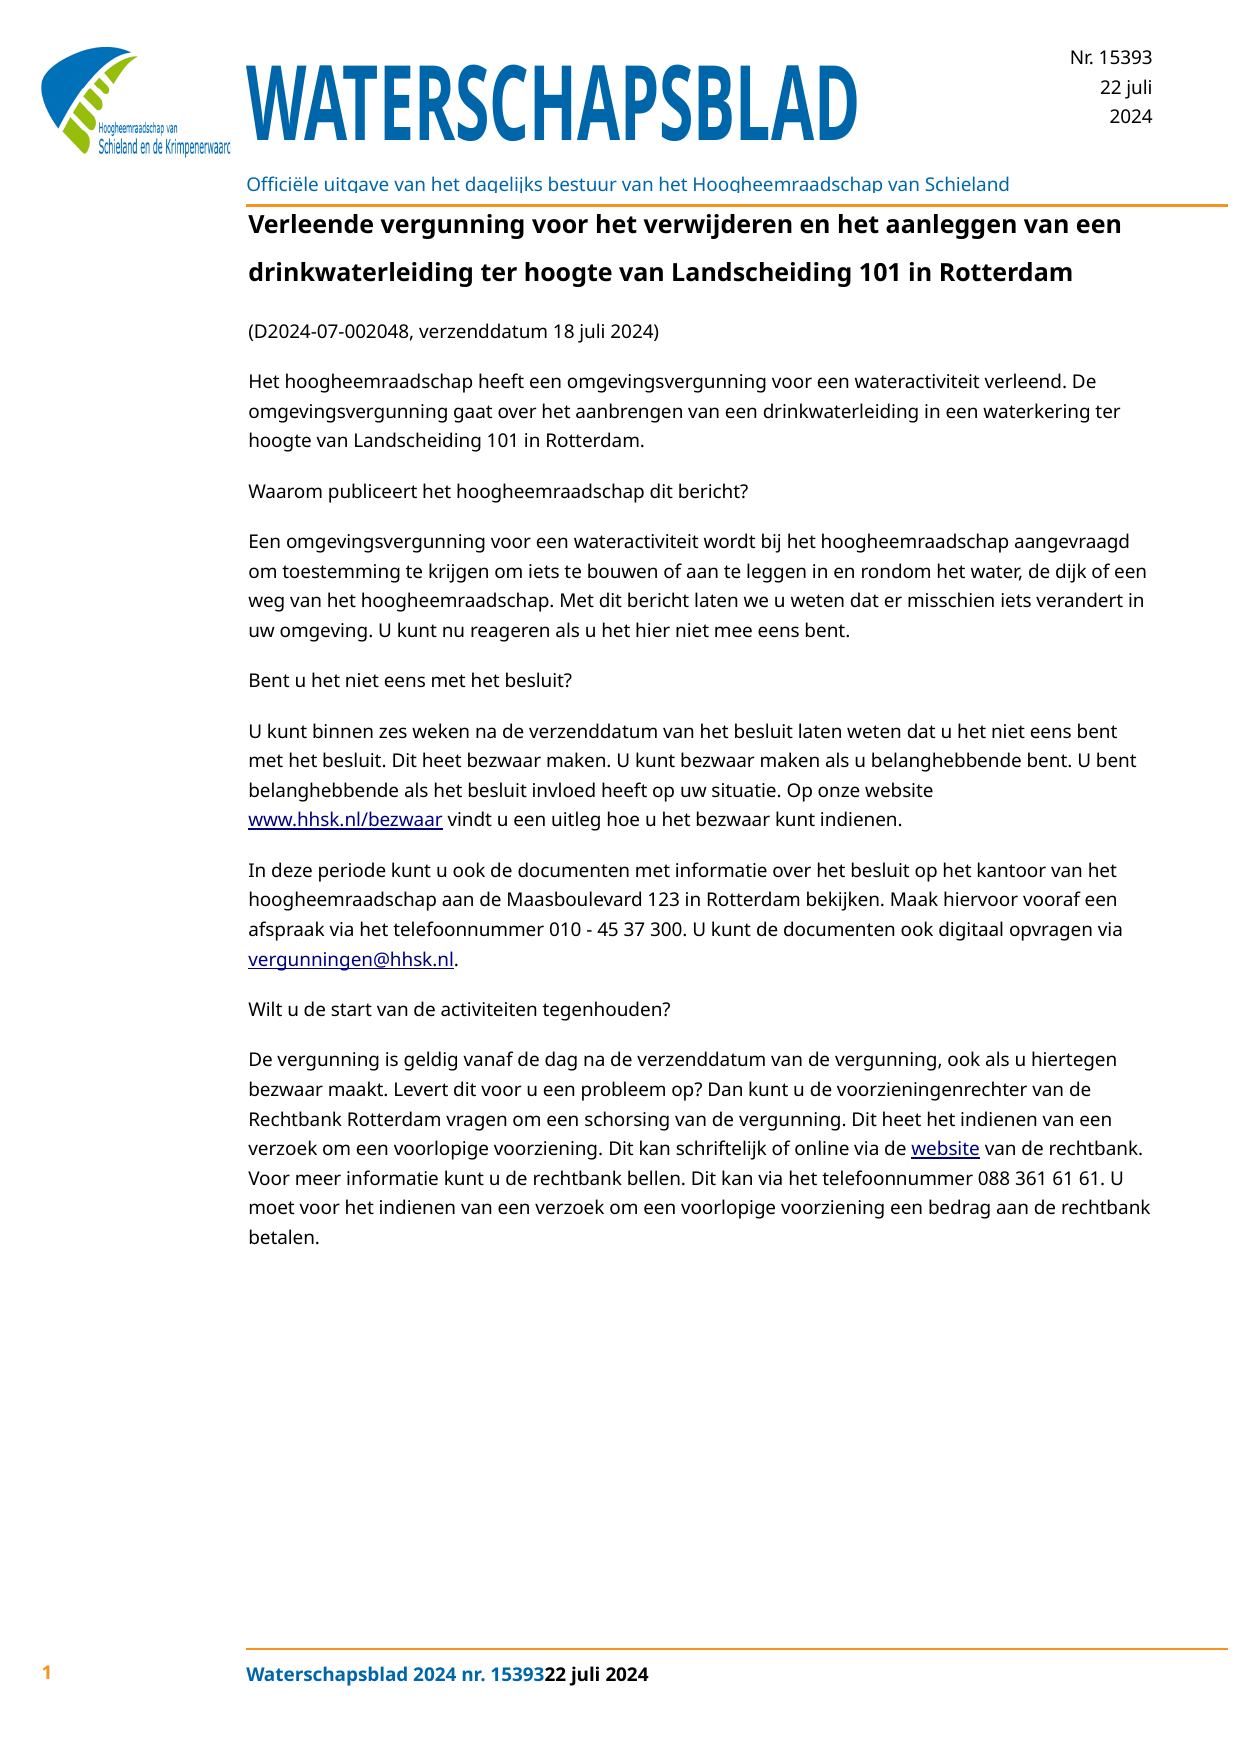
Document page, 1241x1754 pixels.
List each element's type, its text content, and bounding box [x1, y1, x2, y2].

text In deze periode kunt u ook de documenten met informatie over het besluit op het kantoor van het hoogheemraadschap aan de Maasboulevard 123 in Rotterdam bekijken. Maak hiervoor vooraf een afspraak via het telefoonnummer 010 - 45 37 300. U kunt de documenten ook digitaal opvragen via vergunningen@hhsk.nl. [248, 857, 1152, 972]
text Bent u het niet eens met het besluit? [248, 667, 1152, 693]
text Een omgevingsvergunning voor een wateractiviteit wordt bij het hoogheemraadschap aangevraagd om toestemming te krijgen om iets te bouwen of aan te leggen in en rondom het water, de dijk of een weg van het hoogheemraadschap. Met dit bericht laten we u weten dat er misschien iets verandert in uw omgeving. U kunt nu reageren als u het hier niet mee eens bent. [248, 528, 1152, 643]
text Wilt u de start van de activiteiten tegenhouden? [248, 996, 1152, 1022]
picture [41, 47, 231, 172]
text (D2024-07-002048, verzenddatum 18 juli 2024) [248, 318, 1152, 344]
text De vergunning is geldig vanaf de dag na de verzenddatum van de vergunning, ook als u hiertegen bezwaar maakt. Levert dit voor u een probleem op? Dan kunt u de voorzieningenrechter van de Rechtbank Rotterdam vragen om een schorsing van de vergunning. Dit heet het indienen van een verzoek om een voorlopige voorziening. Dit kan schriftelijk of online via de website van de rechtbank. Voor meer informatie kunt u de rechtbank bellen. Dit kan via het telefoonnummer 088 361 61 61. U moet voor het indienen van een verzoek om een voorlopige voorziening een bedrag aan de rechtbank betalen. [248, 1047, 1152, 1250]
text Het hoogheemraadschap heeft een omgevingsvergunning voor een wateractiviteit verleend. De omgevingsvergunning gaat over het aanbrengen van een drinkwaterleiding in een waterkering ter hoogte van Landscheiding 101 in Rotterdam. [248, 368, 1152, 453]
text U kunt binnen zes weken na de verzenddatum van het besluit laten weten dat u het niet eens bent met het besluit. Dit heet bezwaar maken. U kunt bezwaar maken als u belanghebbende bent. U bent belanghebbende als het besluit invloed heeft op uw situatie. Op onze website www.hhsk.nl/bezwaar vindt u een uitleg hoe u het bezwaar kunt indienen. [248, 718, 1152, 832]
text Waarom publiceert het hoogheemraadschap dit bericht? [248, 478, 1152, 504]
text Verleende vergunning voor het verwijderen en het aanleggen van een drinkwaterleiding ter hoogte van Landscheiding 101 in Rotterdam [248, 207, 1152, 288]
